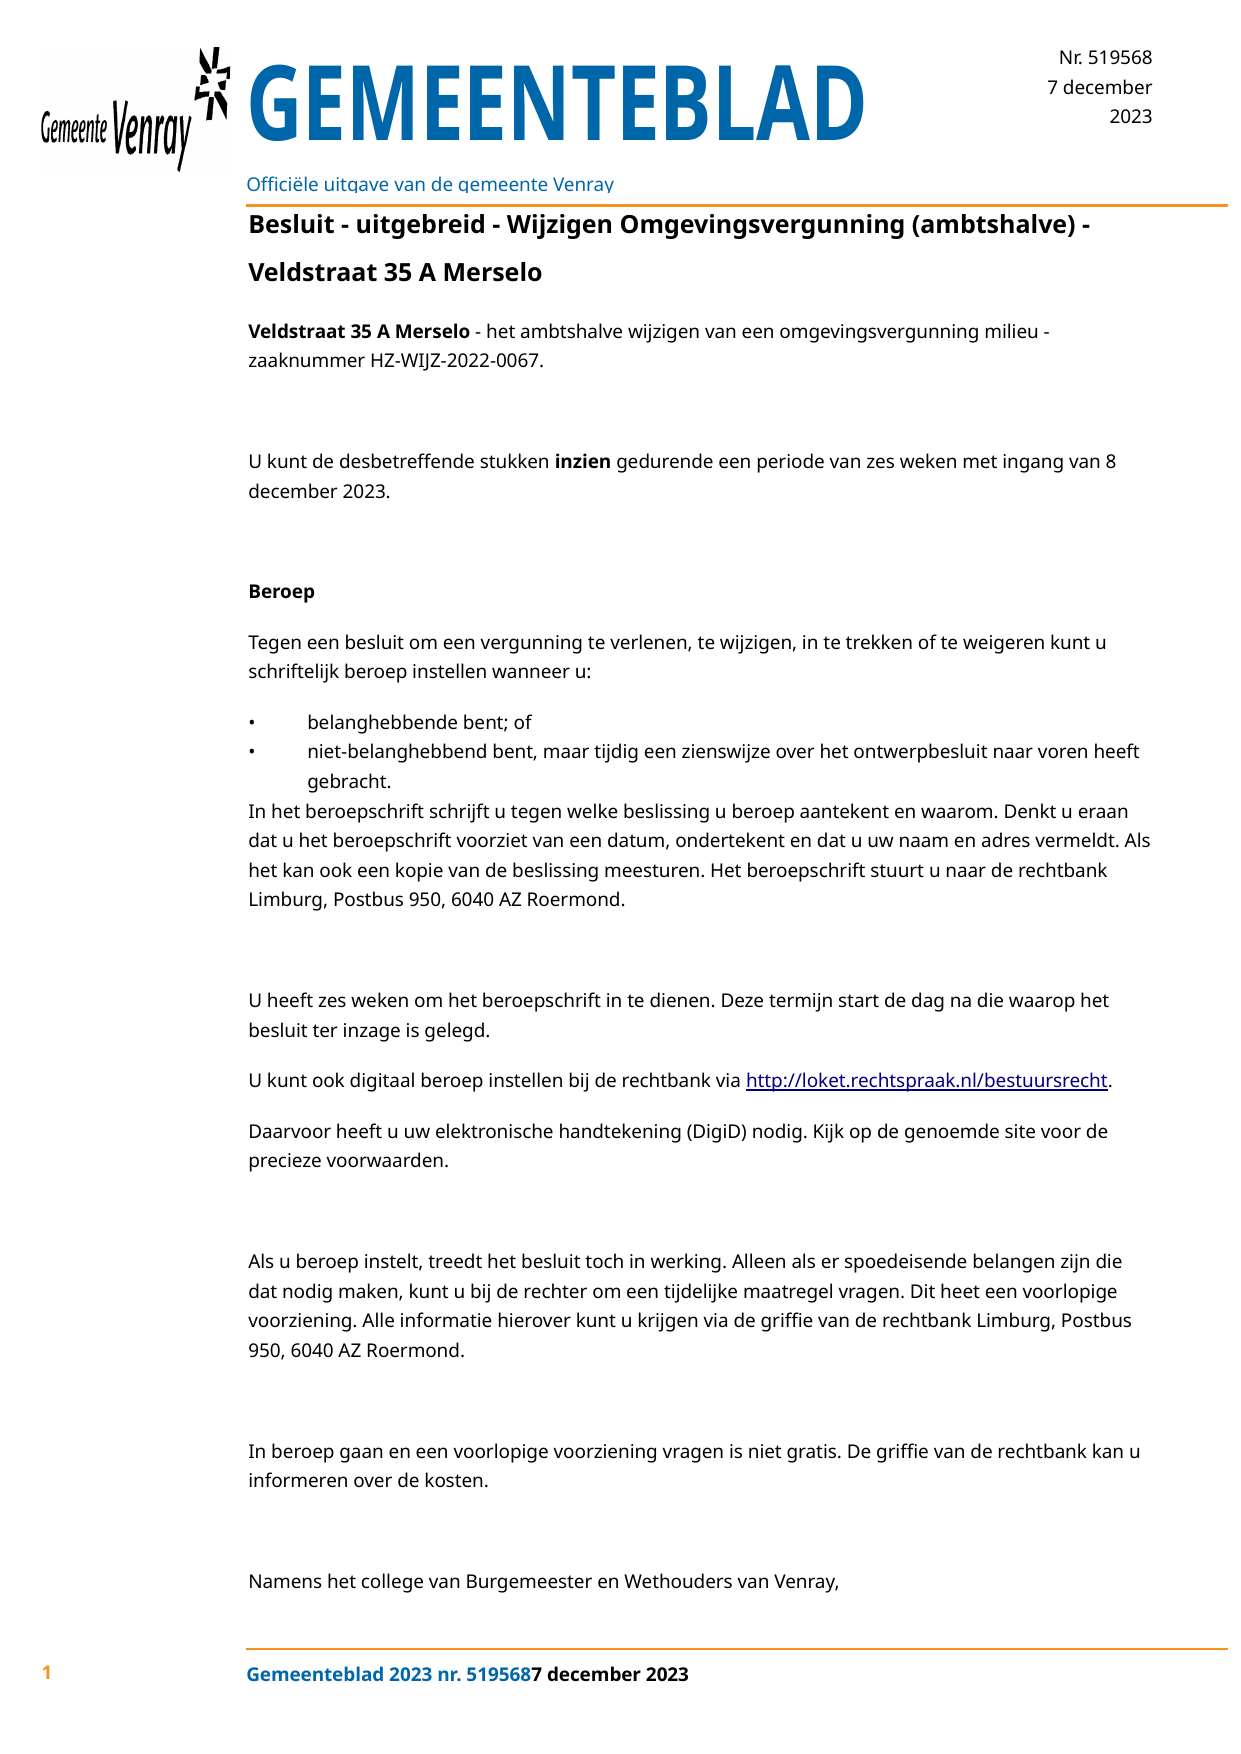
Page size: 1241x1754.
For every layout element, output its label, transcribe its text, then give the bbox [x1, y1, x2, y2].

text Tegen een besluit om een vergunning te verlenen, te wijzigen, in te trekken of te weigeren kunt u schriftelijk beroep instellen wanneer u: [248, 629, 1152, 684]
text U heeft zes weken om het beroepschrift in te dienen. Deze termijn start de dag na die waarop het besluit ter inzage is gelegd. [248, 987, 1152, 1043]
text U kunt ook digitaal beroep instellen bij de rechtbank via http://loket.rechtspraak.nl/bestuursrecht. [248, 1067, 1152, 1093]
text Als u beroep instelt, treedt het besluit toch in werking. Alleen als er spoedeisende belangen zijn die dat nodig maken, kunt u bij de rechter om een tijdelijke maatregel vragen. Dit heet een voorlopige voorziening. Alle informatie hierover kunt u krijgen via de griffie van de rechtbank Limburg, Postbus 950, 6040 AZ Roermond. [248, 1248, 1152, 1363]
text Besluit - uitgebreid - Wijzigen Omgevingsvergunning (ambtshalve) - Veldstraat 35 A Merselo [248, 207, 1152, 288]
text Namens het college van Burgemeester en Wethouders van Venray, [248, 1568, 1152, 1594]
text In het beroepschrift schrijft u tegen welke beslissing u beroep aantekent en waarom. Denkt u eraan dat u het beroepschrift voorziet van een datum, ondertekent en dat u uw naam en adres vermeldt. Als het kan ook een kopie van de beslissing meesturen. Het beroepschrift stuurt u naar de rechtbank Limburg, Postbus 950, 6040 AZ Roermond. [248, 798, 1152, 912]
text Daarvoor heeft u uw elektronische handtekening (DigiD) nodig. Kijk op de genoemde site voor de precieze voorwaarden. [248, 1118, 1152, 1173]
text U kunt de desbetreffende stukken inzien gedurende een periode van zes weken met ingang van 8 december 2023. [248, 448, 1152, 504]
list belanghebbende bent; of [248, 709, 1152, 735]
text Beroep [248, 579, 1152, 604]
picture [41, 47, 231, 172]
text Veldstraat 35 A Merselo - het ambtshalve wijzigen van een omgevingsvergunning milieu - zaaknummer HZ-WIJZ-2022-0067. [248, 318, 1152, 373]
text In beroep gaan en een voorlopige voorziening vragen is niet gratis. De griffie van de rechtbank kan u informeren over de kosten. [248, 1438, 1152, 1493]
list niet-belanghebbend bent, maar tijdig een zienswijze over het ontwerpbesluit naar voren heeft gebracht. [248, 739, 1152, 794]
